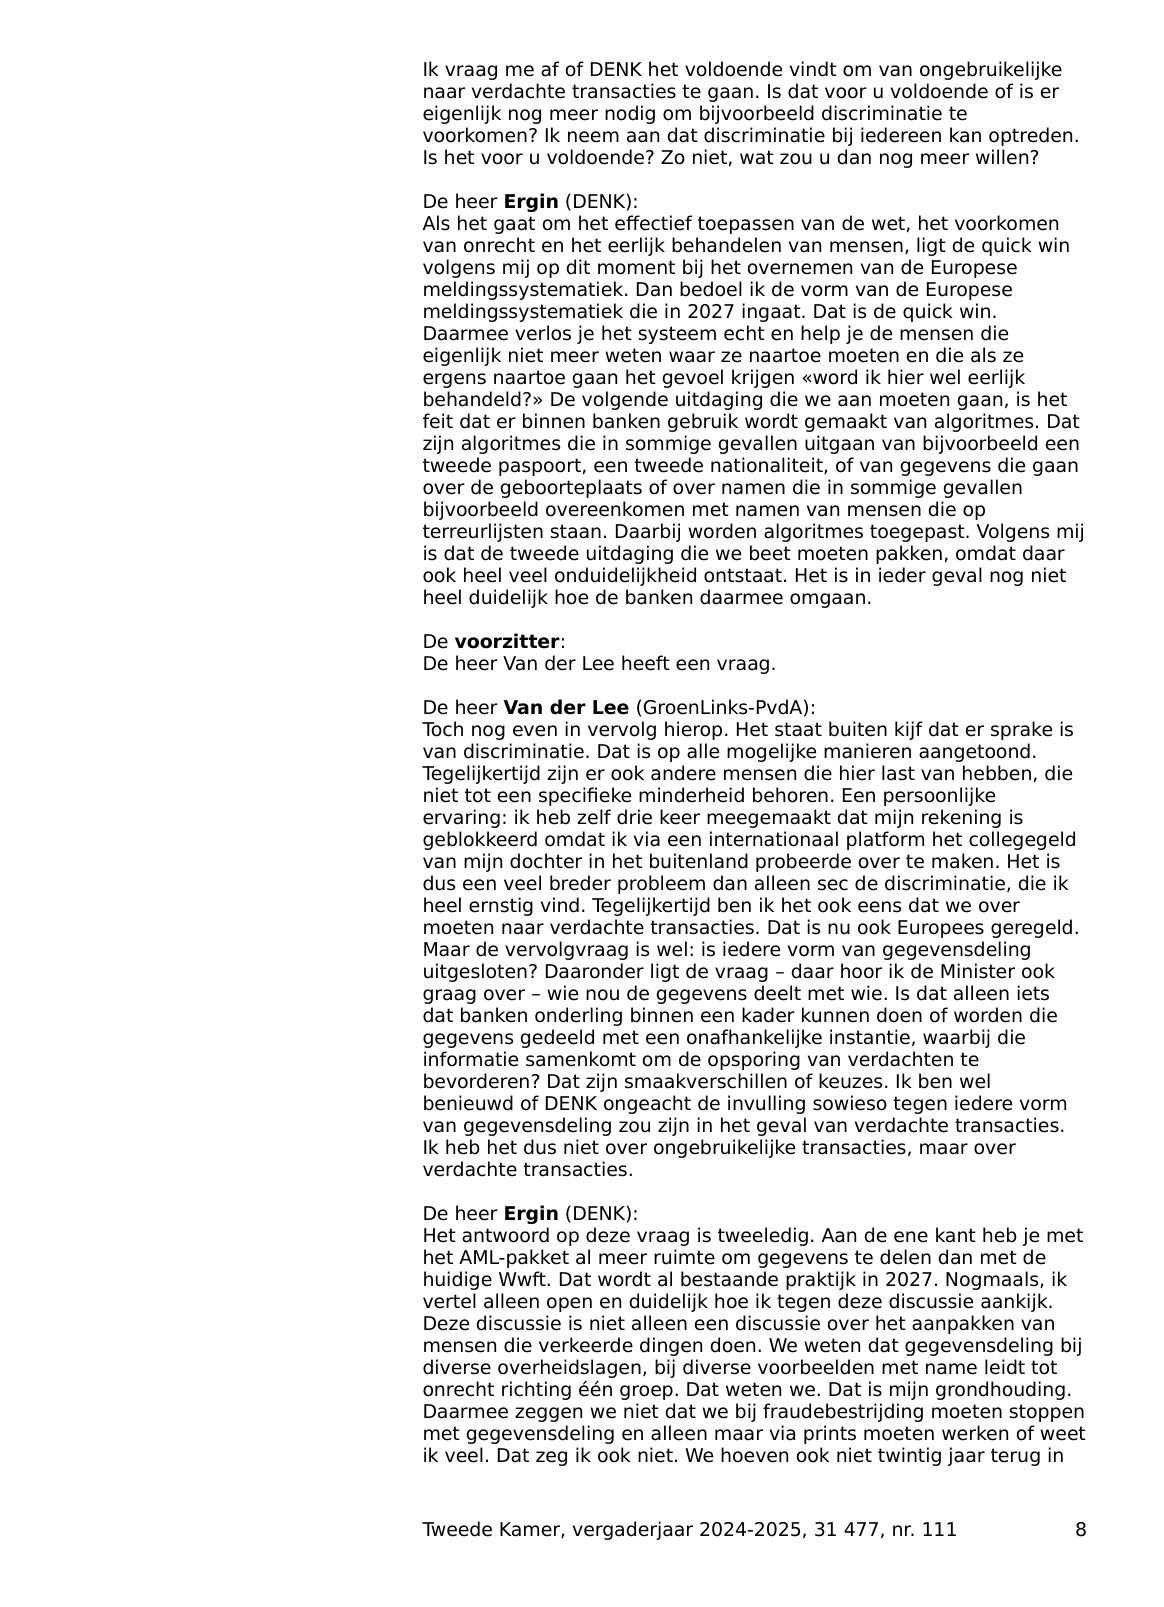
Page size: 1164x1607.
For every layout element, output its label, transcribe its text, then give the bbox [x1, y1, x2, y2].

text Het antwoord op deze vraag is tweeledig. Aan de ene kant heb je met het AML-pakket al meer ruimte om gegevens te delen dan met de huidige Wwft. Dat wordt al bestaande praktijk in 2027. Nogmaals, ik vertel alleen open en duidelijk hoe ik tegen deze discussie aankijk. Deze discussie is niet alleen een discussie over het aanpakken van mensen die verkeerde dingen doen. We weten dat gegevensdeling bij diverse overheidslagen, bij diverse voorbeelden met name leidt tot onrecht richting één groep. Dat weten we. Dat is mijn grondhouding. Daarmee zeggen we niet dat we bij fraudebestrijding moeten stoppen met gegevensdeling en alleen maar via prints moeten werken of weet ik veel. Dat zeg ik ook niet. We hoeven ook niet twintig jaar terug in [422, 1225, 1087, 1467]
text Toch nog even in vervolg hierop. Het staat buiten kijf dat er sprake is van discriminatie. Dat is op alle mogelijke manieren aangetoond. Tegelijkertijd zijn er ook andere mensen die hier last van hebben, die niet tot een specifieke minderheid behoren. Een persoonlijke ervaring: ik heb zelf drie keer meegemaakt dat mijn rekening is geblokkeerd omdat ik via een internationaal platform het collegegeld van mijn dochter in het buitenland probeerde over te maken. Het is dus een veel breder probleem dan alleen sec de discriminatie, die ik heel ernstig vind. Tegelijkertijd ben ik het ook eens dat we over moeten naar verdachte transacties. Dat is nu ook Europees geregeld. Maar de vervolgvraag is wel: is iedere vorm van gegevensdeling uitgesloten? Daaronder ligt de vraag – daar hoor ik de Minister ook graag over – wie nou de gegevens deelt met wie. Is dat alleen iets dat banken onderling binnen een kader kunnen doen of worden die gegevens gedeeld met een onafhankelijke instantie, waarbij die informatie samenkomt om de opsporing van verdachten te bevorderen? Dat zijn smaakverschillen of keuzes. Ik ben wel benieuwd of DENK ongeacht de invulling sowieso tegen iedere vorm van gegevensdeling zou zijn in het geval van verdachte transacties. Ik heb het dus niet over ongebruikelijke transacties, maar over verdachte transacties. [422, 719, 1087, 1181]
text De voorzitter: [422, 631, 1087, 653]
text De heer Ergin (DENK): [422, 1203, 1087, 1225]
text Als het gaat om het effectief toepassen van de wet, het voorkomen van onrecht en het eerlijk behandelen van mensen, ligt de quick win volgens mij op dit moment bij het overnemen van de Europese meldingssystematiek. Dan bedoel ik de vorm van de Europese meldingssystematiek die in 2027 ingaat. Dat is de quick win. Daarmee verlos je het systeem echt en help je de mensen die eigenlijk niet meer weten waar ze naartoe moeten en die als ze ergens naartoe gaan het gevoel krijgen «word ik hier wel eerlijk behandeld?» De volgende uitdaging die we aan moeten gaan, is het feit dat er binnen banken gebruik wordt gemaakt van algoritmes. Dat zijn algoritmes die in sommige gevallen uitgaan van bijvoorbeeld een tweede paspoort, een tweede nationaliteit, of van gegevens die gaan over de geboorteplaats of over namen die in sommige gevallen bijvoorbeeld overeenkomen met namen van mensen die op terreurlijsten staan. Daarbij worden algoritmes toegepast. Volgens mij is dat de tweede uitdaging die we beet moeten pakken, omdat daar ook heel veel onduidelijkheid ontstaat. Het is in ieder geval nog niet heel duidelijk hoe de banken daarmee omgaan. [422, 213, 1087, 609]
text Ik vraag me af of DENK het voldoende vindt om van ongebruikelijke naar verdachte transacties te gaan. Is dat voor u voldoende of is er eigenlijk nog meer nodig om bijvoorbeeld discriminatie te voorkomen? Ik neem aan dat discriminatie bij iedereen kan optreden. Is het voor u voldoende? Zo niet, wat zou u dan nog meer willen? [422, 59, 1087, 169]
text De heer Van der Lee (GroenLinks-PvdA): [422, 697, 1087, 719]
text De heer Ergin (DENK): [422, 191, 1087, 213]
text De heer Van der Lee heeft een vraag. [422, 653, 1087, 675]
